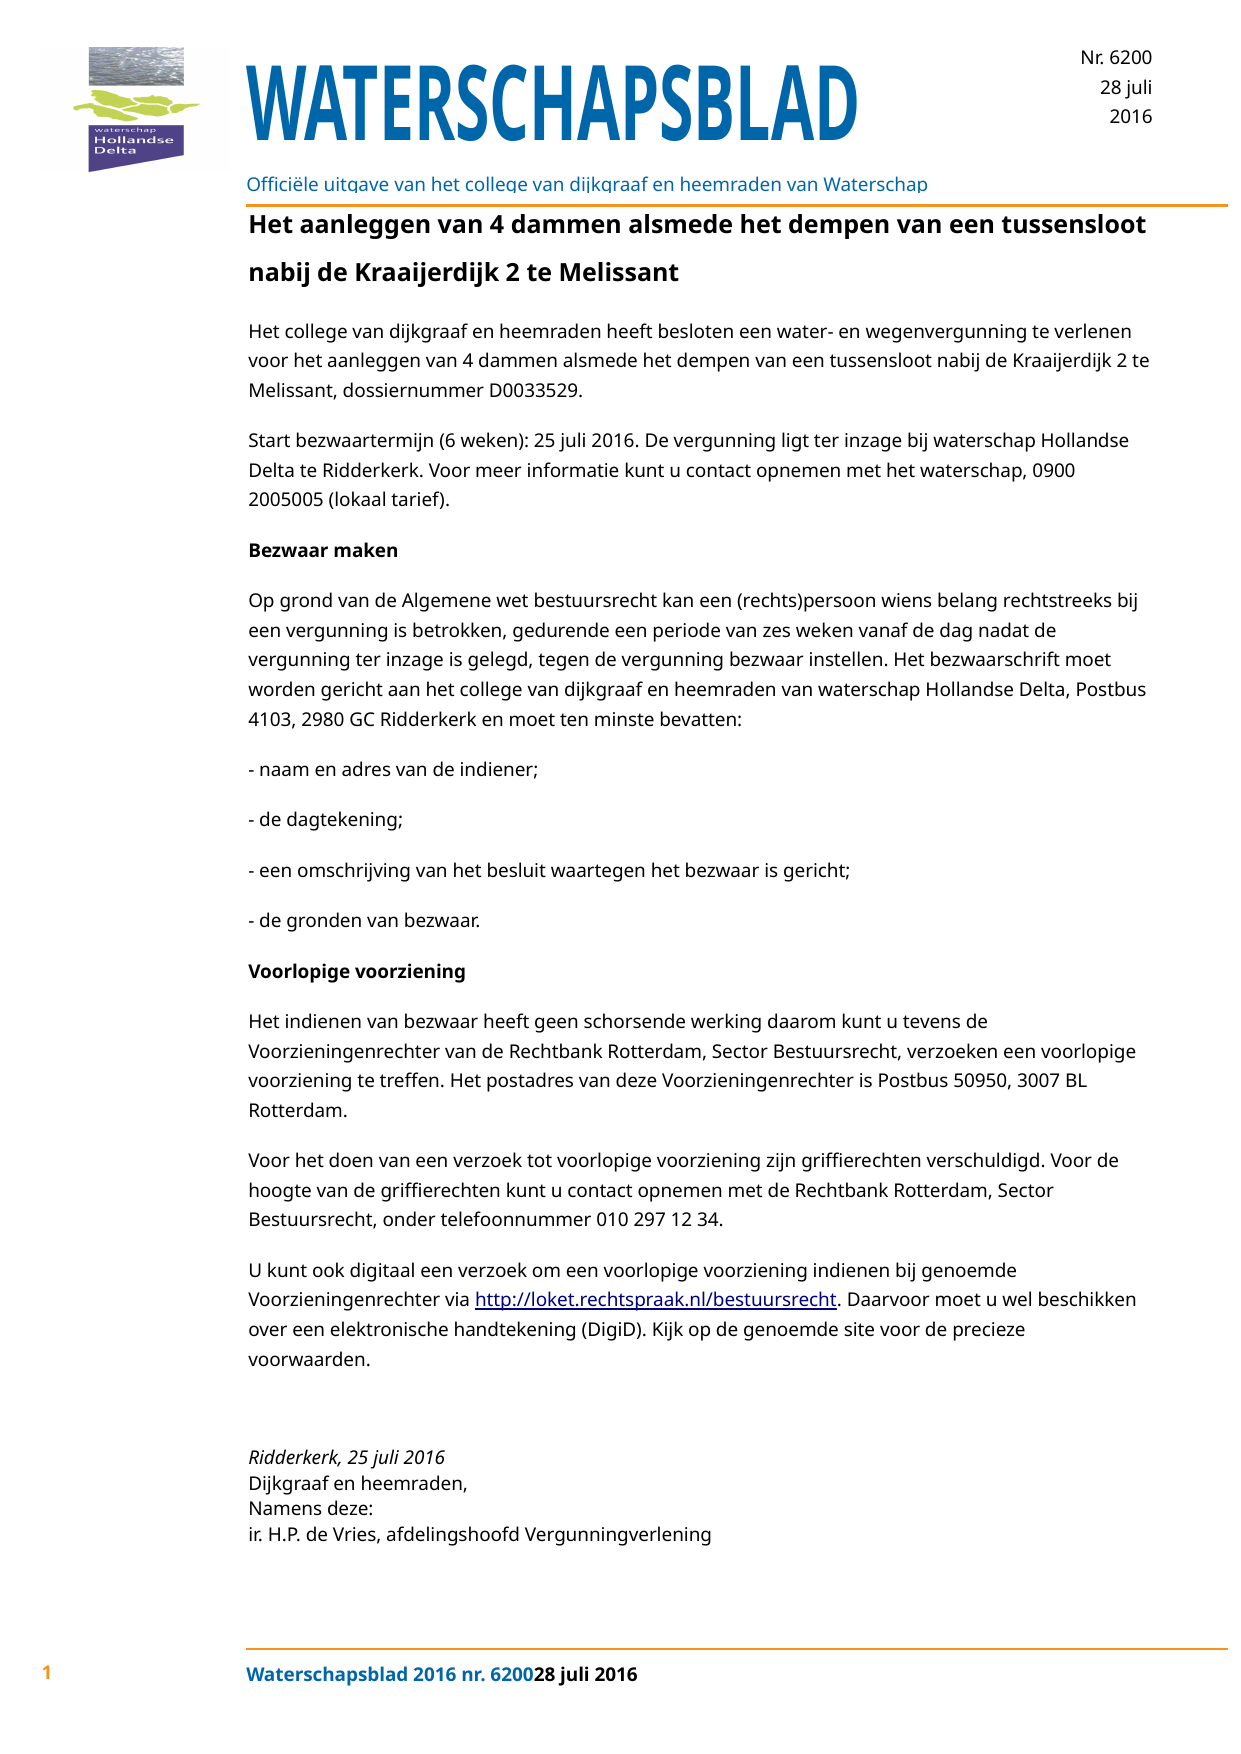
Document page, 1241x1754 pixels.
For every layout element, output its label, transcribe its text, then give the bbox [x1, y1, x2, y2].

text Het aanleggen van 4 dammen alsmede het dempen van een tussensloot nabij de Kraaijerdijk 2 te Melissant [248, 207, 1152, 288]
text Op grond van de Algemene wet bestuursrecht kan een (rechts)persoon wiens belang rechtstreeks bij een vergunning is betrokken, gedurende een periode van zes weken vanaf de dag nadat de vergunning ter inzage is gelegd, tegen de vergunning bezwaar instellen. Het bezwaarschrift moet worden gericht aan het college van dijkgraaf en heemraden van waterschap Hollandse Delta, Postbus 4103, 2980 GC Ridderkerk en moet ten minste bevatten: [248, 587, 1152, 732]
text Start bezwaartermijn (6 weken): 25 juli 2016. De vergunning ligt ter inzage bij waterschap Hollandse Delta te Ridderkerk. Voor meer informatie kunt u contact opnemen met het waterschap, 0900 2005005 (lokaal tarief). [248, 427, 1152, 512]
text Bezwaar maken [248, 537, 1152, 563]
text U kunt ook digitaal een verzoek om een voorlopige voorziening indienen bij genoemde Voorzieningenrechter via http://loket.rechtspraak.nl/bestuursrecht. Daarvoor moet u wel beschikken over een elektronische handtekening (DigiD). Kijk op de genoemde site voor de precieze voorwaarden. [248, 1257, 1152, 1372]
text Ridderkerk, 25 juli 2016 [248, 1444, 1152, 1470]
text ir. H.P. de Vries, afdelingshoofd Vergunningverlening [248, 1521, 1152, 1547]
text Het college van dijkgraaf en heemraden heeft besloten een water- en wegenvergunning te verlenen voor het aanleggen van 4 dammen alsmede het dempen van een tussensloot nabij de Kraaijerdijk 2 te Melissant, dossiernummer D0033529. [248, 318, 1152, 403]
text Het indienen van bezwaar heeft geen schorsende werking daarom kunt u tevens de Voorzieningenrechter van de Rechtbank Rotterdam, Sector Bestuursrecht, verzoeken een voorlopige voorziening te treffen. Het postadres van deze Voorzieningenrechter is Postbus 50950, 3007 BL Rotterdam. [248, 1008, 1152, 1123]
text - de dagtekening; [248, 807, 1152, 832]
picture [41, 47, 231, 172]
text - de gronden van bezwaar. [248, 907, 1152, 933]
text Namens deze: [248, 1496, 1152, 1521]
text Voor het doen van een verzoek tot voorlopige voorziening zijn griffierechten verschuldigd. Voor de hoogte van de griffierechten kunt u contact opnemen met de Rechtbank Rotterdam, Sector Bestuursrecht, onder telefoonnummer 010 297 12 34. [248, 1147, 1152, 1232]
text Dijkgraaf en heemraden, [248, 1470, 1152, 1496]
text Voorlopige voorziening [248, 958, 1152, 984]
text - naam en adres van de indiener; [248, 756, 1152, 782]
text - een omschrijving van het besluit waartegen het bezwaar is gericht; [248, 857, 1152, 883]
